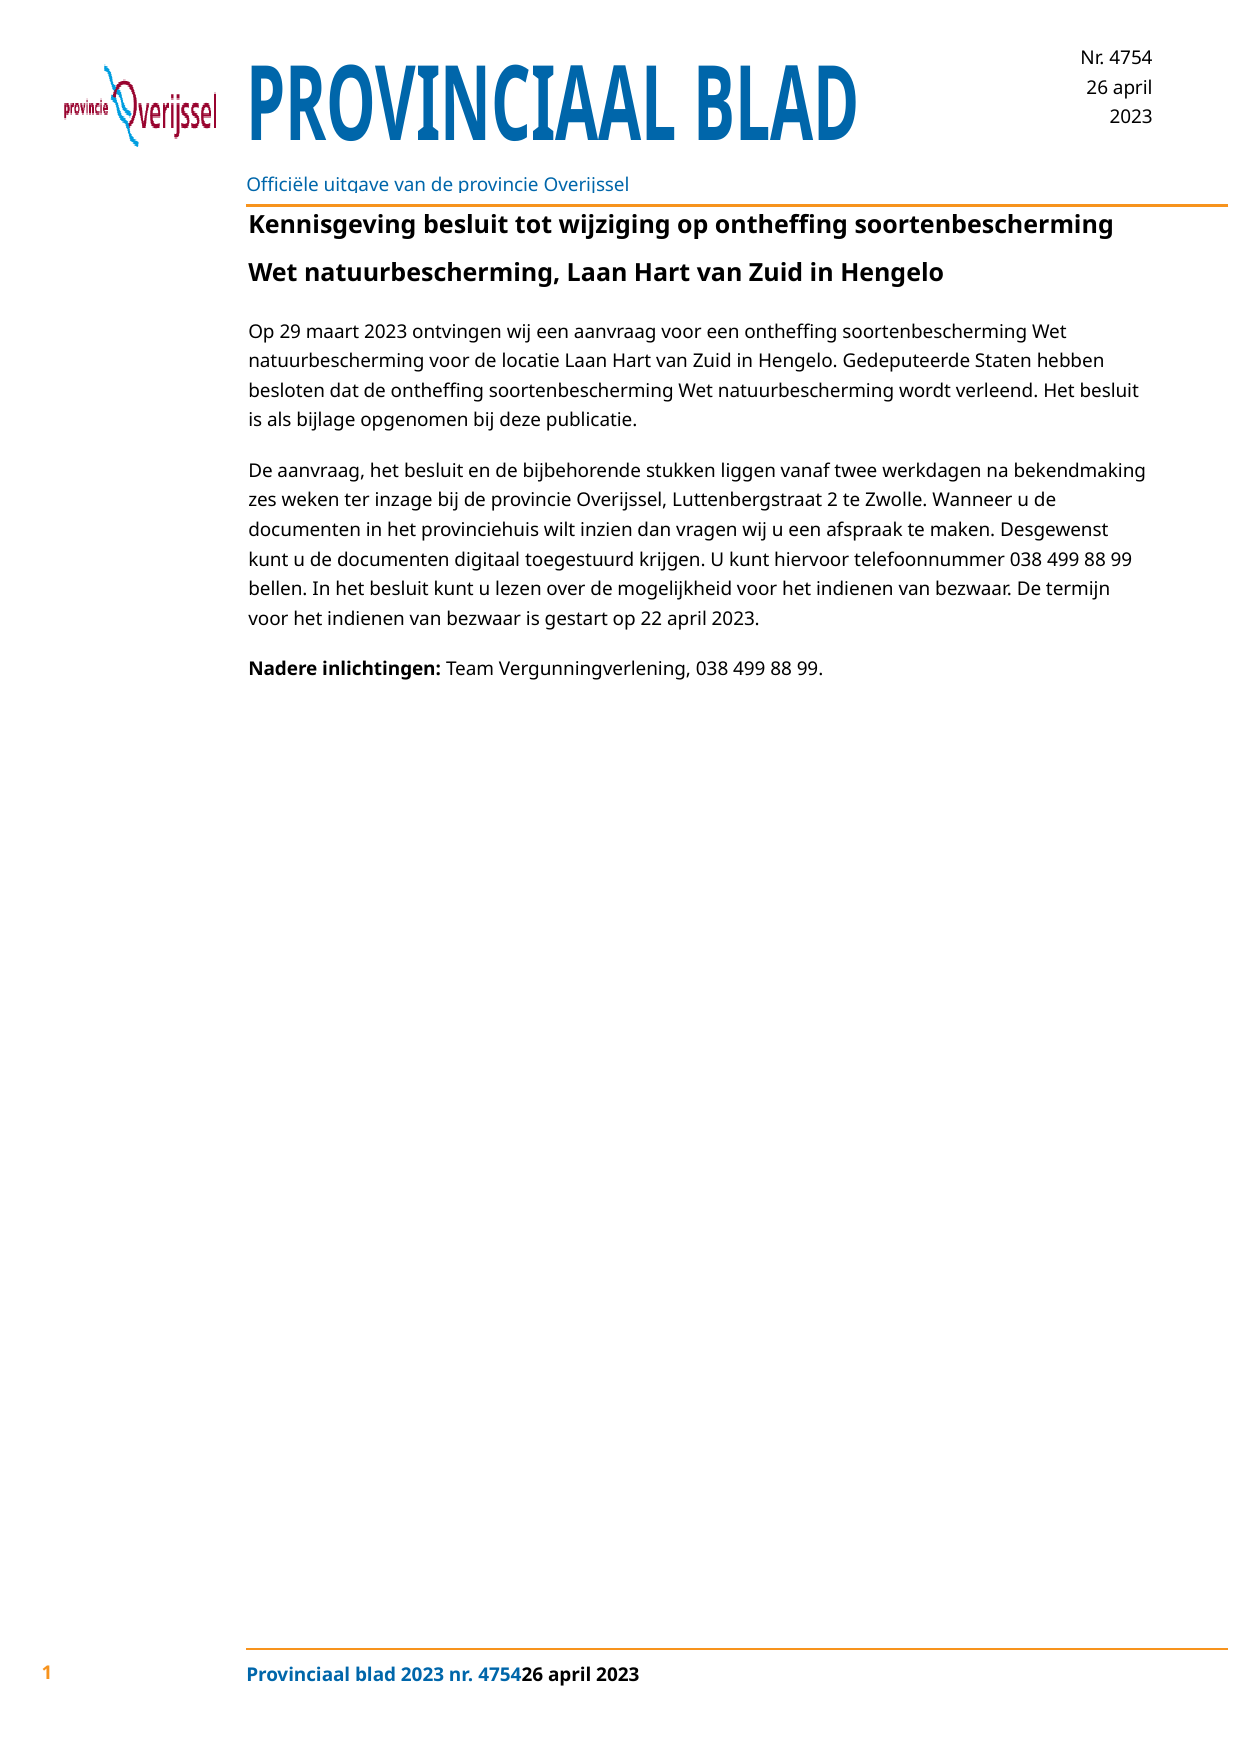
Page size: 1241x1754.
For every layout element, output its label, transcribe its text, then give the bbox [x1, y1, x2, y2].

picture [41, 47, 231, 172]
text Kennisgeving besluit tot wijziging op ontheffing soortenbescherming Wet natuurbescherming, Laan Hart van Zuid in Hengelo [248, 207, 1152, 288]
text De aanvraag, het besluit en de bijbehorende stukken liggen vanaf twee werkdagen na bekendmaking zes weken ter inzage bij de provincie Overijssel, Luttenbergstraat 2 te Zwolle. Wanneer u de documenten in het provinciehuis wilt inzien dan vragen wij u een afspraak te maken. Desgewenst kunt u de documenten digitaal toegestuurd krijgen. U kunt hiervoor telefoonnummer 038 499 88 99 bellen. In het besluit kunt u lezen over de mogelijkheid voor het indienen van bezwaar. De termijn voor het indienen van bezwaar is gestart op 22 april 2023. [248, 457, 1152, 631]
text Op 29 maart 2023 ontvingen wij een aanvraag voor een ontheffing soortenbescherming Wet natuurbescherming voor de locatie Laan Hart van Zuid in Hengelo. Gedeputeerde Staten hebben besloten dat de ontheffing soortenbescherming Wet natuurbescherming wordt verleend. Het besluit is als bijlage opgenomen bij deze publicatie. [248, 318, 1152, 432]
text Nadere inlichtingen: Team Vergunningverlening, 038 499 88 99. [248, 655, 1152, 681]
